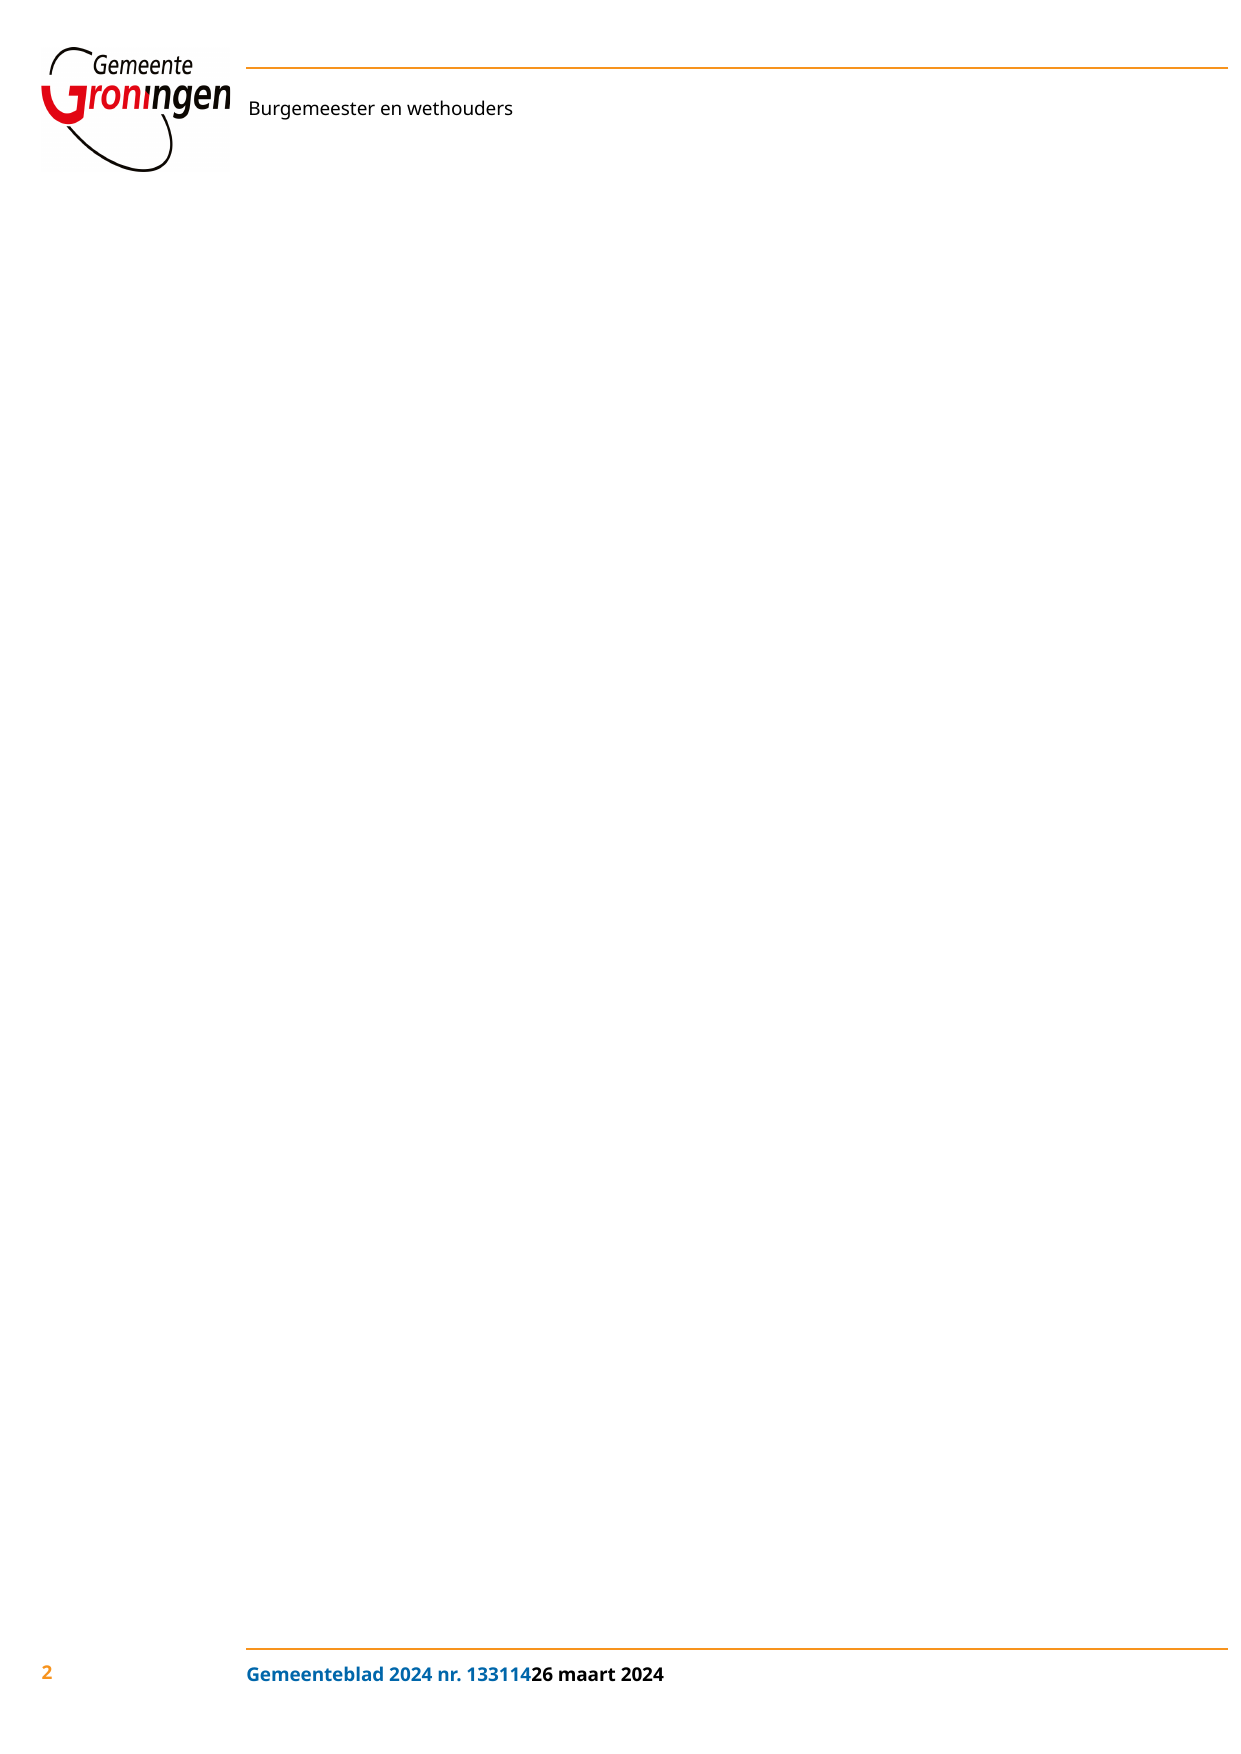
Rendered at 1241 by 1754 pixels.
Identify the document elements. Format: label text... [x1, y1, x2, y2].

picture [41, 47, 231, 172]
text Burgemeester en wethouders [248, 95, 1152, 121]
